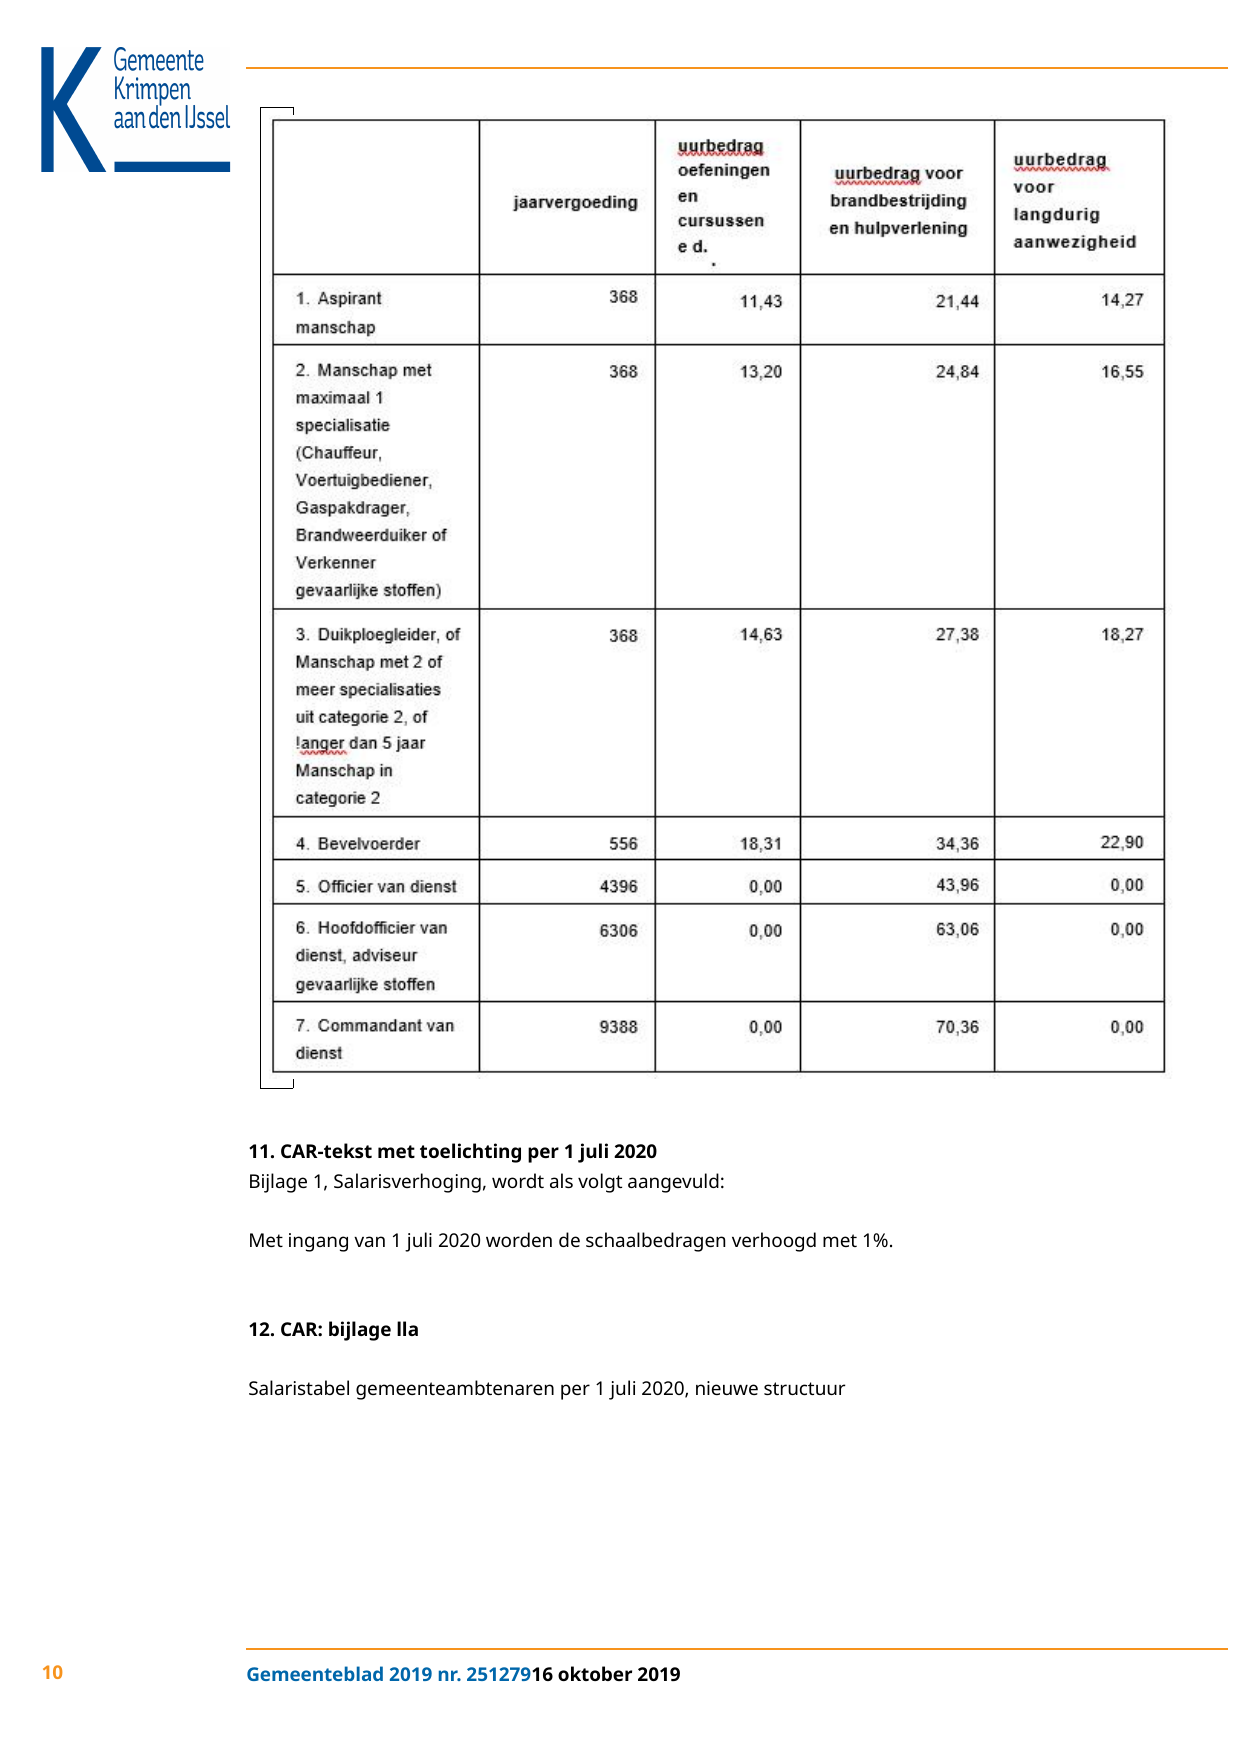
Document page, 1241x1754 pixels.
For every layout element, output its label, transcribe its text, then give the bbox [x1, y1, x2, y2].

text 11. CAR-tekst met toelichting per 1 juli 2020 [248, 1138, 1152, 1164]
picture [268, 115, 1173, 1079]
picture [41, 47, 231, 172]
text Bijlage 1, Salarisverhoging, wordt als volgt aangevuld: [248, 1168, 1152, 1194]
text 12. CAR: bijlage lla [248, 1316, 1152, 1342]
text Met ingang van 1 juli 2020 worden de schaalbedragen verhoogd met 1%. [248, 1227, 1152, 1253]
text Salaristabel gemeenteambtenaren per 1 juli 2020, nieuwe structuur [248, 1375, 1152, 1401]
